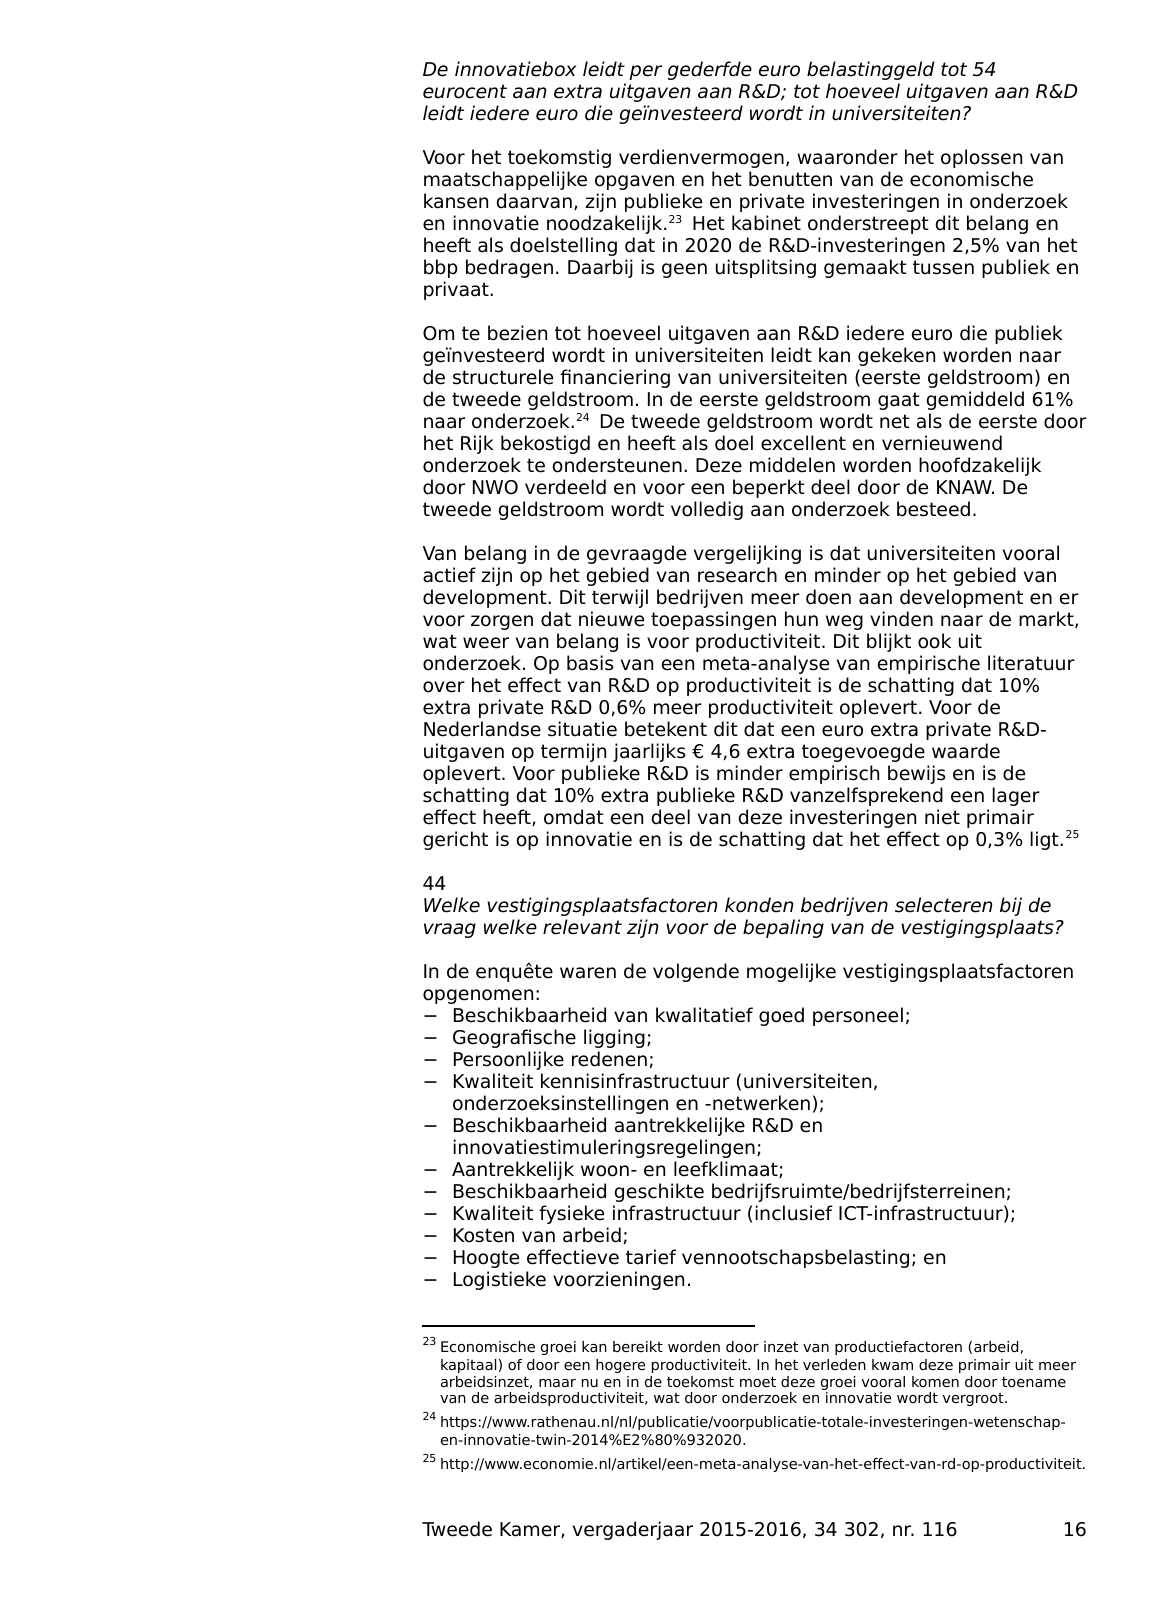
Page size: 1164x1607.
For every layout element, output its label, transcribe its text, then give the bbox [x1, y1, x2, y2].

text − Aantrekkelijk woon- en leefklimaat; [422, 1159, 1087, 1181]
text − Beschikbaarheid aantrekkelijke R&D en innovatiestimuleringsregelingen; [422, 1115, 1087, 1159]
text Economische groei kan bereikt worden door inzet van productiefactoren (arbeid, kapitaal) of door een hogere productiviteit. In het verleden kwam deze primair uit meer arbeidsinzet, maar nu en in de toekomst moet deze groei vooral komen door toename van de arbeidsproductiviteit, wat door onderzoek en innovatie wordt vergroot. [422, 1335, 1087, 1407]
text http://www.economie.nl/artikel/een-meta-analyse-van-het-effect-van-rd-op-productiviteit. [422, 1452, 1087, 1474]
text Van belang in de gevraagde vergelijking is dat universiteiten vooral actief zijn op het gebied van research en minder op het gebied van development. Dit terwijl bedrijven meer doen aan development en er voor zorgen dat nieuwe toepassingen hun weg vinden naar de markt, wat weer van belang is voor productiviteit. Dit blijkt ook uit onderzoek. Op basis van een meta-analyse van empirische literatuur over het effect van R&D op productiviteit is de schatting dat 10% extra private R&D 0,6% meer productiviteit oplevert. Voor de Nederlandse situatie betekent dit dat een euro extra private R&D-uitgaven op termijn jaarlijks € 4,6 extra toegevoegde waarde oplevert. Voor publieke R&D is minder empirisch bewijs en is de schatting dat 10% extra publieke R&D vanzelfsprekend een lager effect heeft, omdat een deel van deze investeringen niet primair gericht is op innovatie en is de schatting dat het effect op 0,3% ligt. [422, 543, 1087, 851]
text − Geografische ligging; [422, 1027, 1087, 1049]
text 44 [422, 873, 1087, 895]
text − Kosten van arbeid; [422, 1225, 1087, 1247]
text https://www.rathenau.nl/nl/publicatie/voorpublicatie-totale-investeringen-wetenschap-en-innovatie-twin-2014%E2%80%932020. [422, 1410, 1087, 1449]
text In de enquête waren de volgende mogelijke vestigingsplaatsfactoren opgenomen: [422, 961, 1087, 1005]
text − Logistieke voorzieningen. [422, 1269, 1087, 1291]
text Voor het toekomstig verdienvermogen, waaronder het oplossen van maatschappelijke opgaven en het benutten van de economische kansen daarvan, zijn publieke en private investeringen in onderzoek en innovatie noodzakelijk. Het kabinet onderstreept dit belang en heeft als doelstelling dat in 2020 de R&D-investeringen 2,5% van het bbp bedragen. Daarbij is geen uitsplitsing gemaakt tussen publiek en privaat. [422, 147, 1087, 301]
text − Kwaliteit fysieke infrastructuur (inclusief ICT-infrastructuur); [422, 1203, 1087, 1225]
text − Kwaliteit kennisinfrastructuur (universiteiten, onderzoeksinstellingen en -netwerken); [422, 1071, 1087, 1115]
text − Beschikbaarheid van kwalitatief goed personeel; [422, 1005, 1087, 1027]
text Om te bezien tot hoeveel uitgaven aan R&D iedere euro die publiek geïnvesteerd wordt in universiteiten leidt kan gekeken worden naar de structurele financiering van universiteiten (eerste geldstroom) en de tweede geldstroom. In de eerste geldstroom gaat gemiddeld 61% naar onderzoek. De tweede geldstroom wordt net als de eerste door het Rijk bekostigd en heeft als doel excellent en vernieuwend onderzoek te ondersteunen. Deze middelen worden hoofdzakelijk door NWO verdeeld en voor een beperkt deel door de KNAW. De tweede geldstroom wordt volledig aan onderzoek besteed. [422, 323, 1087, 521]
text − Persoonlijke redenen; [422, 1049, 1087, 1071]
text − Beschikbaarheid geschikte bedrijfsruimte/bedrijfsterreinen; [422, 1181, 1087, 1203]
text − Hoogte effectieve tarief vennootschapsbelasting; en [422, 1247, 1087, 1269]
text Welke vestigingsplaatsfactoren konden bedrijven selecteren bij de vraag welke relevant zijn voor de bepaling van de vestigingsplaats? [422, 895, 1087, 939]
text De innovatiebox leidt per gederfde euro belastinggeld tot 54 eurocent aan extra uitgaven aan R&D; tot hoeveel uitgaven aan R&D leidt iedere euro die geïnvesteerd wordt in universiteiten? [422, 59, 1087, 125]
